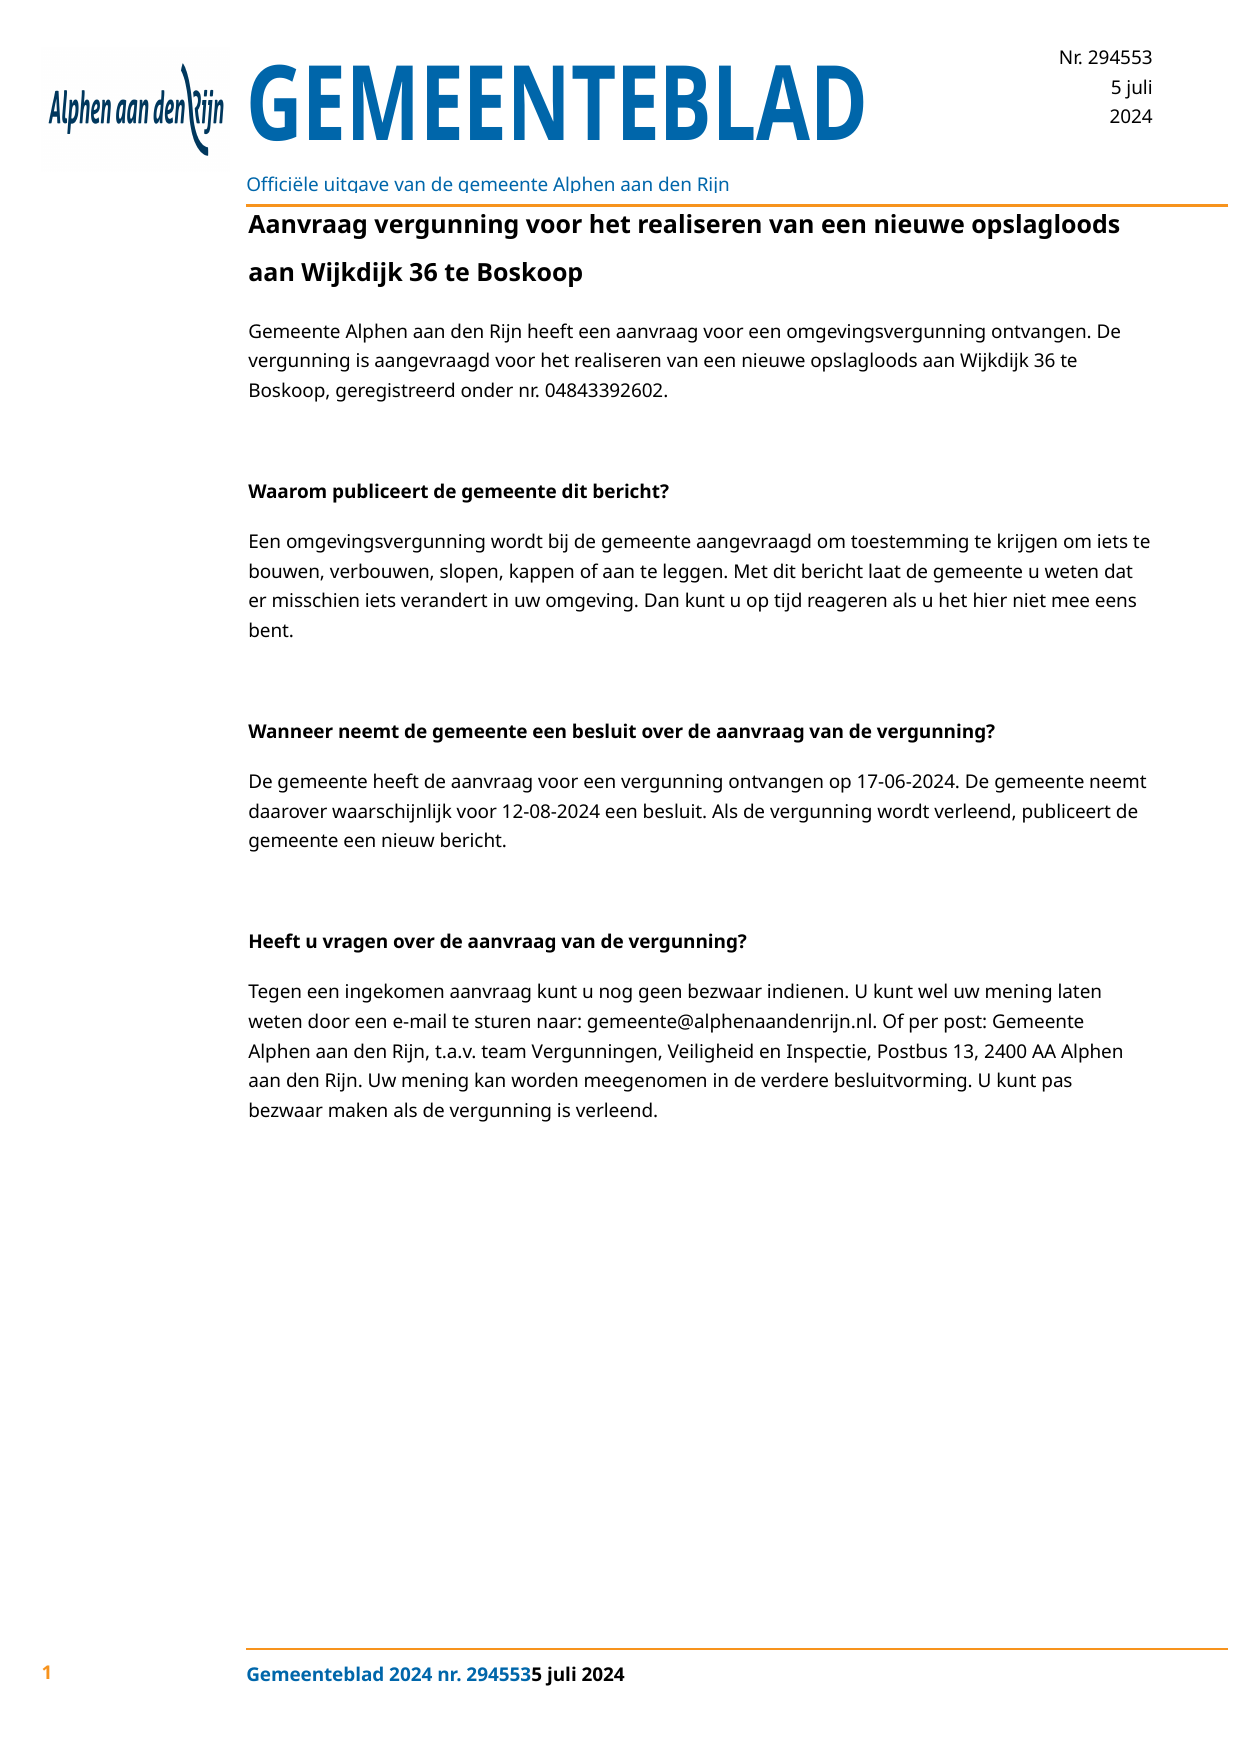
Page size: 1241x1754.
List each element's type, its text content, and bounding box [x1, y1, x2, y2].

text De gemeente heeft de aanvraag voor een vergunning ontvangen op 17-06-2024. De gemeente neemt daarover waarschijnlijk voor 12-08-2024 een besluit. Als de vergunning wordt verleend, publiceert de gemeente een nieuw bericht. [248, 768, 1152, 853]
picture [41, 47, 231, 172]
text Een omgevingsvergunning wordt bij de gemeente aangevraagd om toestemming te krijgen om iets te bouwen, verbouwen, slopen, kappen of aan te leggen. Met dit bericht laat de gemeente u weten dat er misschien iets verandert in uw omgeving. Dan kunt u op tijd reageren als u het hier niet mee eens bent. [248, 528, 1152, 643]
text Tegen een ingekomen aanvraag kunt u nog geen bezwaar indienen. U kunt wel uw mening laten weten door een e-mail te sturen naar: gemeente@alphenaandenrijn.nl. Of per post: Gemeente Alphen aan den Rijn, t.a.v. team Vergunningen, Veiligheid en Inspectie, Postbus 13, 2400 AA Alphen aan den Rijn. Uw mening kan worden meegenomen in de verdere besluitvorming. U kunt pas bezwaar maken als de vergunning is verleend. [248, 979, 1152, 1123]
text Wanneer neemt de gemeente een besluit over de aanvraag van de vergunning? [248, 718, 1152, 744]
text Gemeente Alphen aan den Rijn heeft een aanvraag voor een omgevingsvergunning ontvangen. De vergunning is aangevraagd voor het realiseren van een nieuwe opslagloods aan Wijkdijk 36 te Boskoop, geregistreerd onder nr. 04843392602. [248, 318, 1152, 403]
text Aanvraag vergunning voor het realiseren van een nieuwe opslagloods aan Wijkdijk 36 te Boskoop [248, 207, 1152, 288]
text Heeft u vragen over de aanvraag van de vergunning? [248, 928, 1152, 954]
text Waarom publiceert de gemeente dit bericht? [248, 478, 1152, 504]
